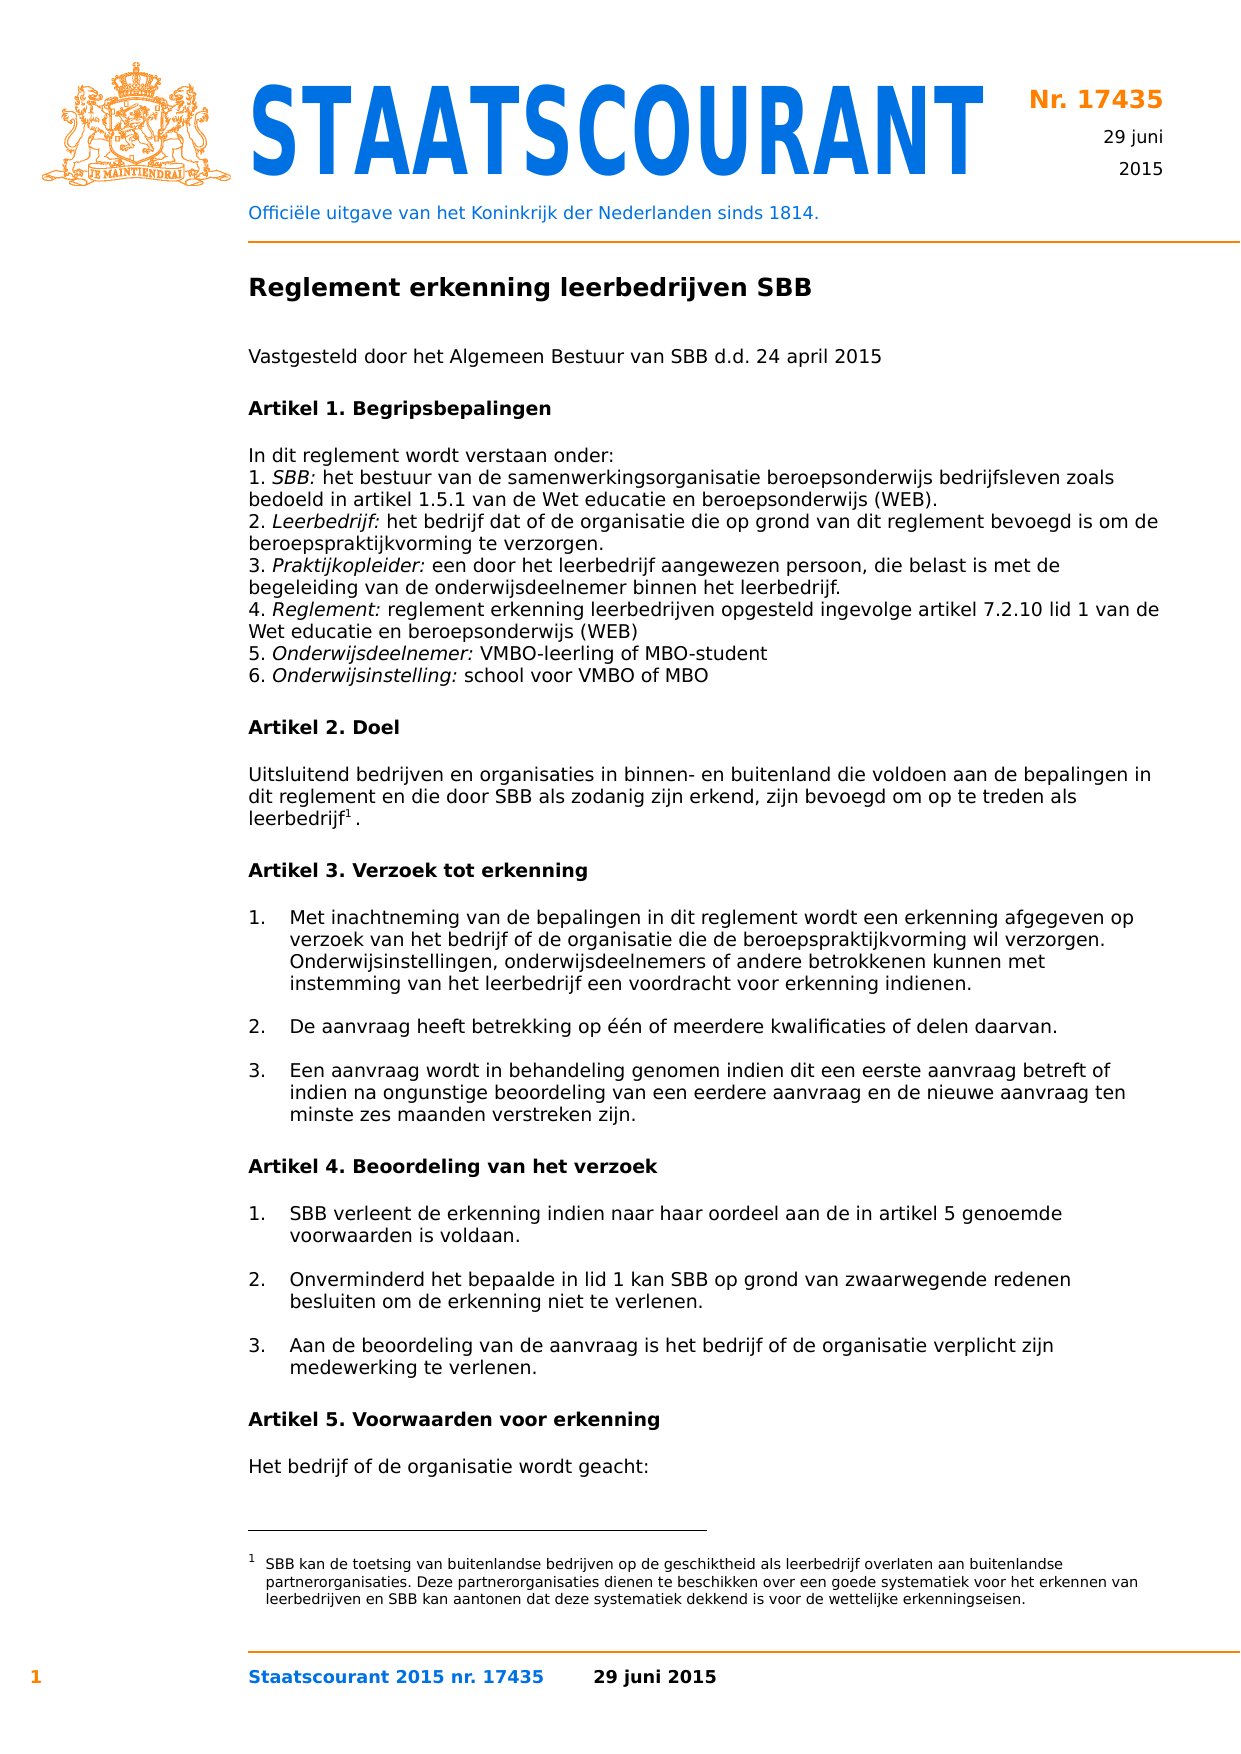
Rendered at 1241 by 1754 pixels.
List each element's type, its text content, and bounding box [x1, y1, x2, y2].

table_header STAATSCOURANT [248, 62, 998, 203]
text 5. Onderwijsdeelnemer: VMBO-leerling of MBO-student [248, 643, 1163, 665]
text 2. Leerbedrijf: het bedrijf dat of de organisatie die op grond van dit reglement bevoegd is om de beroepspraktijkvorming te verzorgen. [248, 511, 1163, 555]
table_header Nr. 17435 [998, 62, 1240, 121]
text Vastgesteld door het Algemeen Bestuur van SBB d.d. 24 april 2015 [248, 346, 1163, 368]
text Uitsluitend bedrijven en organisaties in binnen- en buitenland die voldoen aan de bepalingen in dit reglement en die door SBB als zodanig zijn erkend, zijn bevoegd om op te treden als leerbedrijf. [248, 764, 1163, 829]
subtitle Artikel 2. Doel [248, 717, 1163, 739]
text 2. De aanvraag heeft betrekking op één of meerdere kwalificaties of delen daarvan. [248, 1016, 1163, 1038]
text SBB kan de toetsing van buitenlandse bedrijven op de geschiktheid als leerbedrijf overlaten aan buitenlandse partnerorganisaties. Deze partnerorganisaties dienen te beschikken over een goede systematiek voor het erkennen van leerbedrijven en SBB kan aantonen dat deze systematiek dekkend is voor de wettelijke erkenningseisen. [248, 1552, 1163, 1608]
text 1. Met inachtneming van de bepalingen in dit reglement wordt een erkenning afgegeven op verzoek van het bedrijf of de organisatie die de beroepspraktijkvorming wil verzorgen. Onderwijsinstellingen, onderwijsdeelnemers of andere betrokkenen kunnen met instemming van het leerbedrijf een voordracht voor erkenning indienen. [248, 907, 1163, 994]
text Het bedrijf of de organisatie wordt geacht: [248, 1456, 1163, 1478]
text 6. Onderwijsinstelling: school voor VMBO of MBO [248, 665, 1163, 687]
picture [41, 62, 231, 186]
text 2. Onverminderd het bepaalde in lid 1 kan SBB op grond van zwaarwegende redenen besluiten om de erkenning niet te verlenen. [248, 1269, 1163, 1313]
text 3. Aan de beoordeling van de aanvraag is het bedrijf of de organisatie verplicht zijn medewerking te verlenen. [248, 1335, 1163, 1379]
text 4. Reglement: reglement erkenning leerbedrijven opgesteld ingevolge artikel 7.2.10 lid 1 van de Wet educatie en beroepsonderwijs (WEB) [248, 599, 1163, 643]
subtitle Artikel 3. Verzoek tot erkenning [248, 859, 1163, 882]
text 3. Een aanvraag wordt in behandeling genomen indien dit een eerste aanvraag betreft of indien na ongunstige beoordeling van een eerdere aanvraag en de nieuwe aanvraag ten minste zes maanden verstreken zijn. [248, 1060, 1163, 1126]
text In dit reglement wordt verstaan onder: [248, 445, 1163, 467]
table_header [25, 62, 248, 241]
text 1. SBB: het bestuur van de samenwerkingsorganisatie beroepsonderwijs bedrijfsleven zoals bedoeld in artikel 1.5.1 van de Wet educatie en beroepsonderwijs (WEB). [248, 467, 1163, 511]
table_cell 29 juni [998, 121, 1240, 153]
subtitle Artikel 5. Voorwaarden voor erkenning [248, 1409, 1163, 1431]
text 3. Praktijkopleider: een door het leerbedrijf aangewezen persoon, die belast is met de begeleiding van de onderwijsdeelnemer binnen het leerbedrijf. [248, 555, 1163, 599]
subtitle Artikel 1. Begripsbepalingen [248, 398, 1163, 420]
text 1. SBB verleent de erkenning indien naar haar oordeel aan de in artikel 5 genoemde voorwaarden is voldaan. [248, 1203, 1163, 1247]
table_cell 2015 [998, 153, 1240, 203]
table_cell Officiële uitgave van het Koninkrijk der Nederlanden sinds 1814. [248, 203, 1240, 241]
subtitle Reglement erkenning leerbedrijven SBB [248, 273, 1163, 302]
subtitle Artikel 4. Beoordeling van het verzoek [248, 1156, 1163, 1178]
